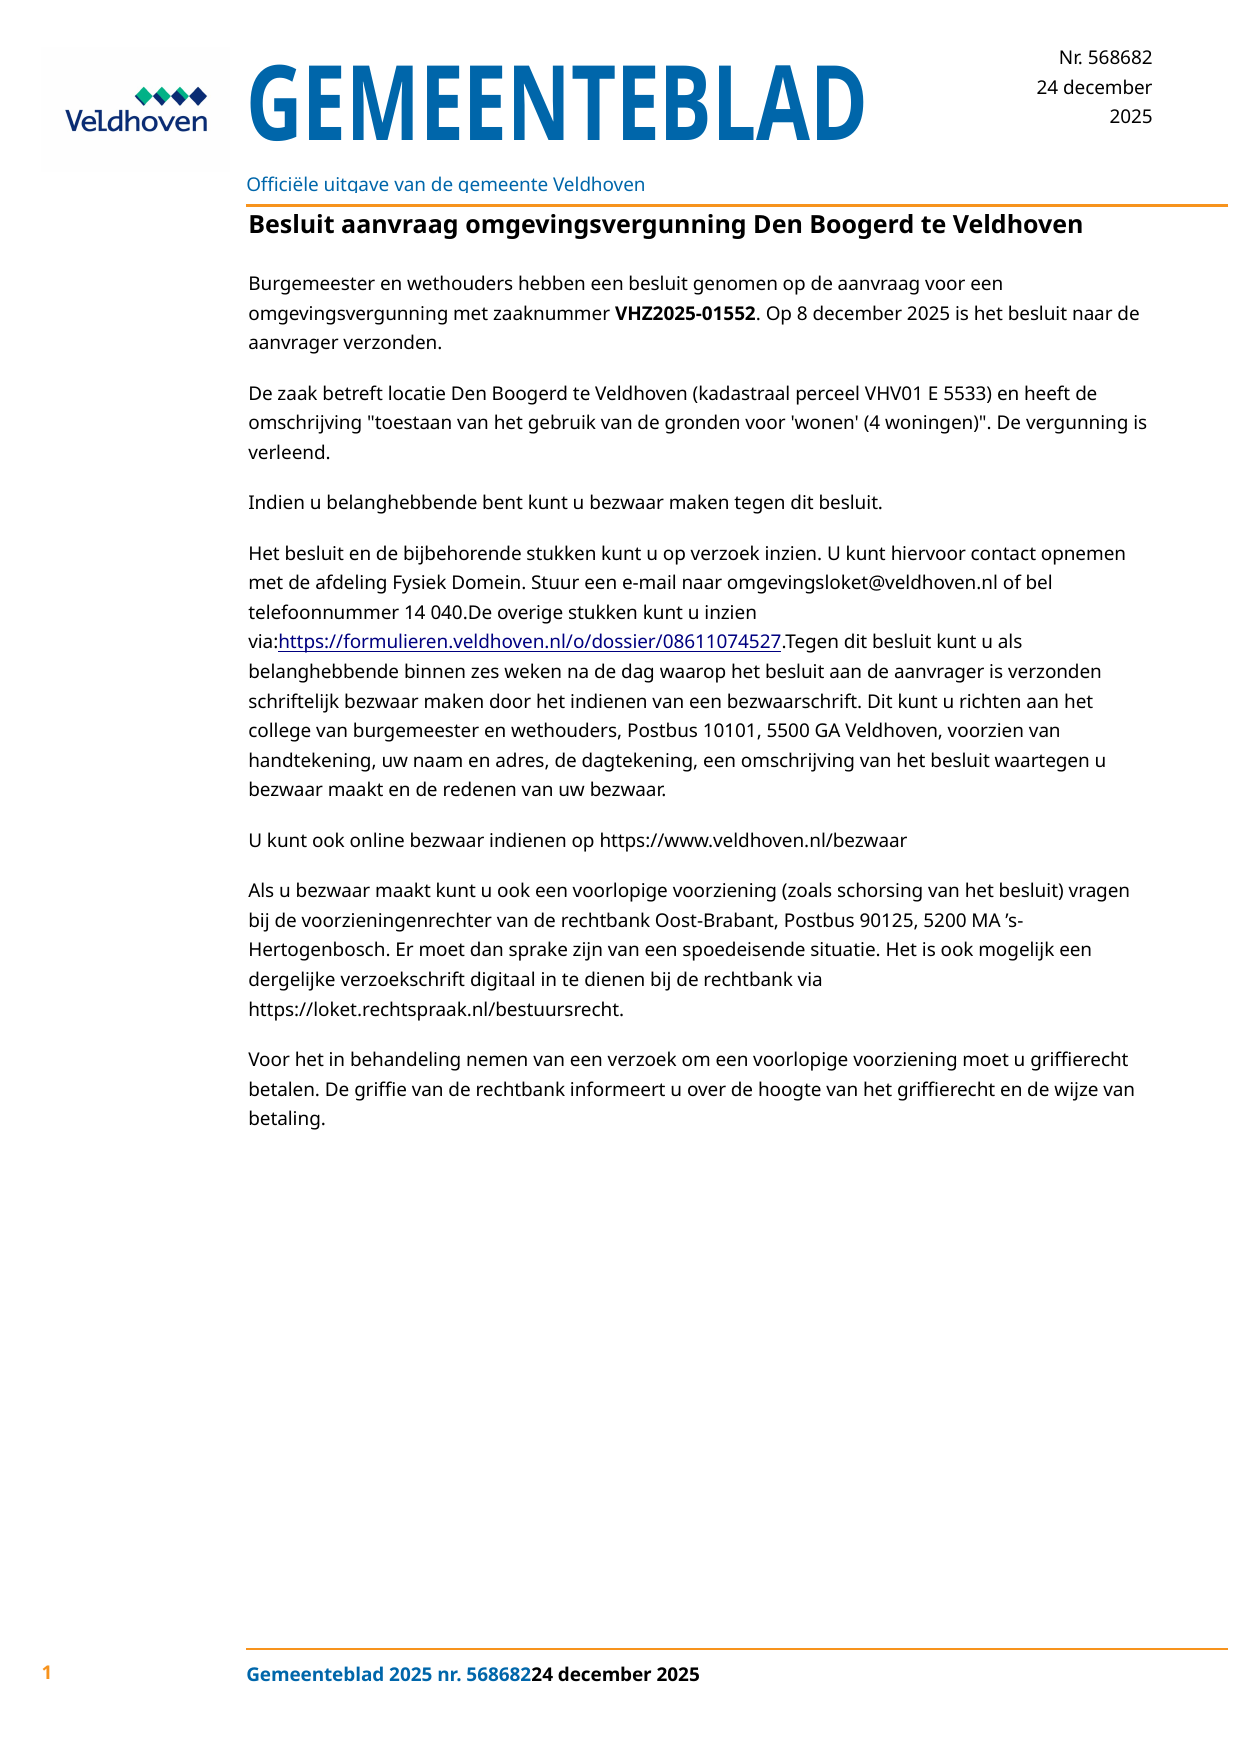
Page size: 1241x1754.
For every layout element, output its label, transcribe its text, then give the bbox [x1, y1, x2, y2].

picture [41, 47, 231, 172]
text De zaak betreft locatie Den Boogerd te Veldhoven (kadastraal perceel VHV01 E 5533) en heeft de omschrijving "toestaan van het gebruik van de gronden voor 'wonen' (4 woningen)". De vergunning is verleend. [248, 380, 1152, 465]
text Het besluit en de bijbehorende stukken kunt u op verzoek inzien. U kunt hiervoor contact opnemen met de afdeling Fysiek Domein. Stuur een e-mail naar omgevingsloket@veldhoven.nl of bel telefoonnummer 14 040.De overige stukken kunt u inzien via:https://formulieren.veldhoven.nl/o/dossier/08611074527.Tegen dit besluit kunt u als belanghebbende binnen zes weken na de dag waarop het besluit aan de aanvrager is verzonden schriftelijk bezwaar maken door het indienen van een bezwaarschrift. Dit kunt u richten aan het college van burgemeester en wethouders, Postbus 10101, 5500 GA Veldhoven, voorzien van handtekening, uw naam en adres, de dagtekening, een omschrijving van het besluit waartegen u bezwaar maakt en de redenen van uw bezwaar. [248, 540, 1152, 802]
text Voor het in behandeling nemen van een verzoek om een voorlopige voorziening moet u griffierecht betalen. De griffie van de rechtbank informeert u over de hoogte van het griffierecht en de wijze van betaling. [248, 1046, 1152, 1131]
text U kunt ook online bezwaar indienen op https://www.veldhoven.nl/bezwaar [248, 827, 1152, 853]
text Indien u belanghebbende bent kunt u bezwaar maken tegen dit besluit. [248, 489, 1152, 515]
text Burgemeester en wethouders hebben een besluit genomen op de aanvraag voor een omgevingsvergunning met zaaknummer VHZ2025-01552. Op 8 december 2025 is het besluit naar de aanvrager verzonden. [248, 270, 1152, 355]
text Besluit aanvraag omgevingsvergunning Den Boogerd te Veldhoven [248, 207, 1152, 241]
text Als u bezwaar maakt kunt u ook een voorlopige voorziening (zoals schorsing van het besluit) vragen bij de voorzieningenrechter van de rechtbank Oost-Brabant, Postbus 90125, 5200 MA ’s-Hertogenbosch. Er moet dan sprake zijn van een spoedeisende situatie. Het is ook mogelijk een dergelijke verzoekschrift digitaal in te dienen bij de rechtbank via https://loket.rechtspraak.nl/bestuursrecht. [248, 877, 1152, 1021]
